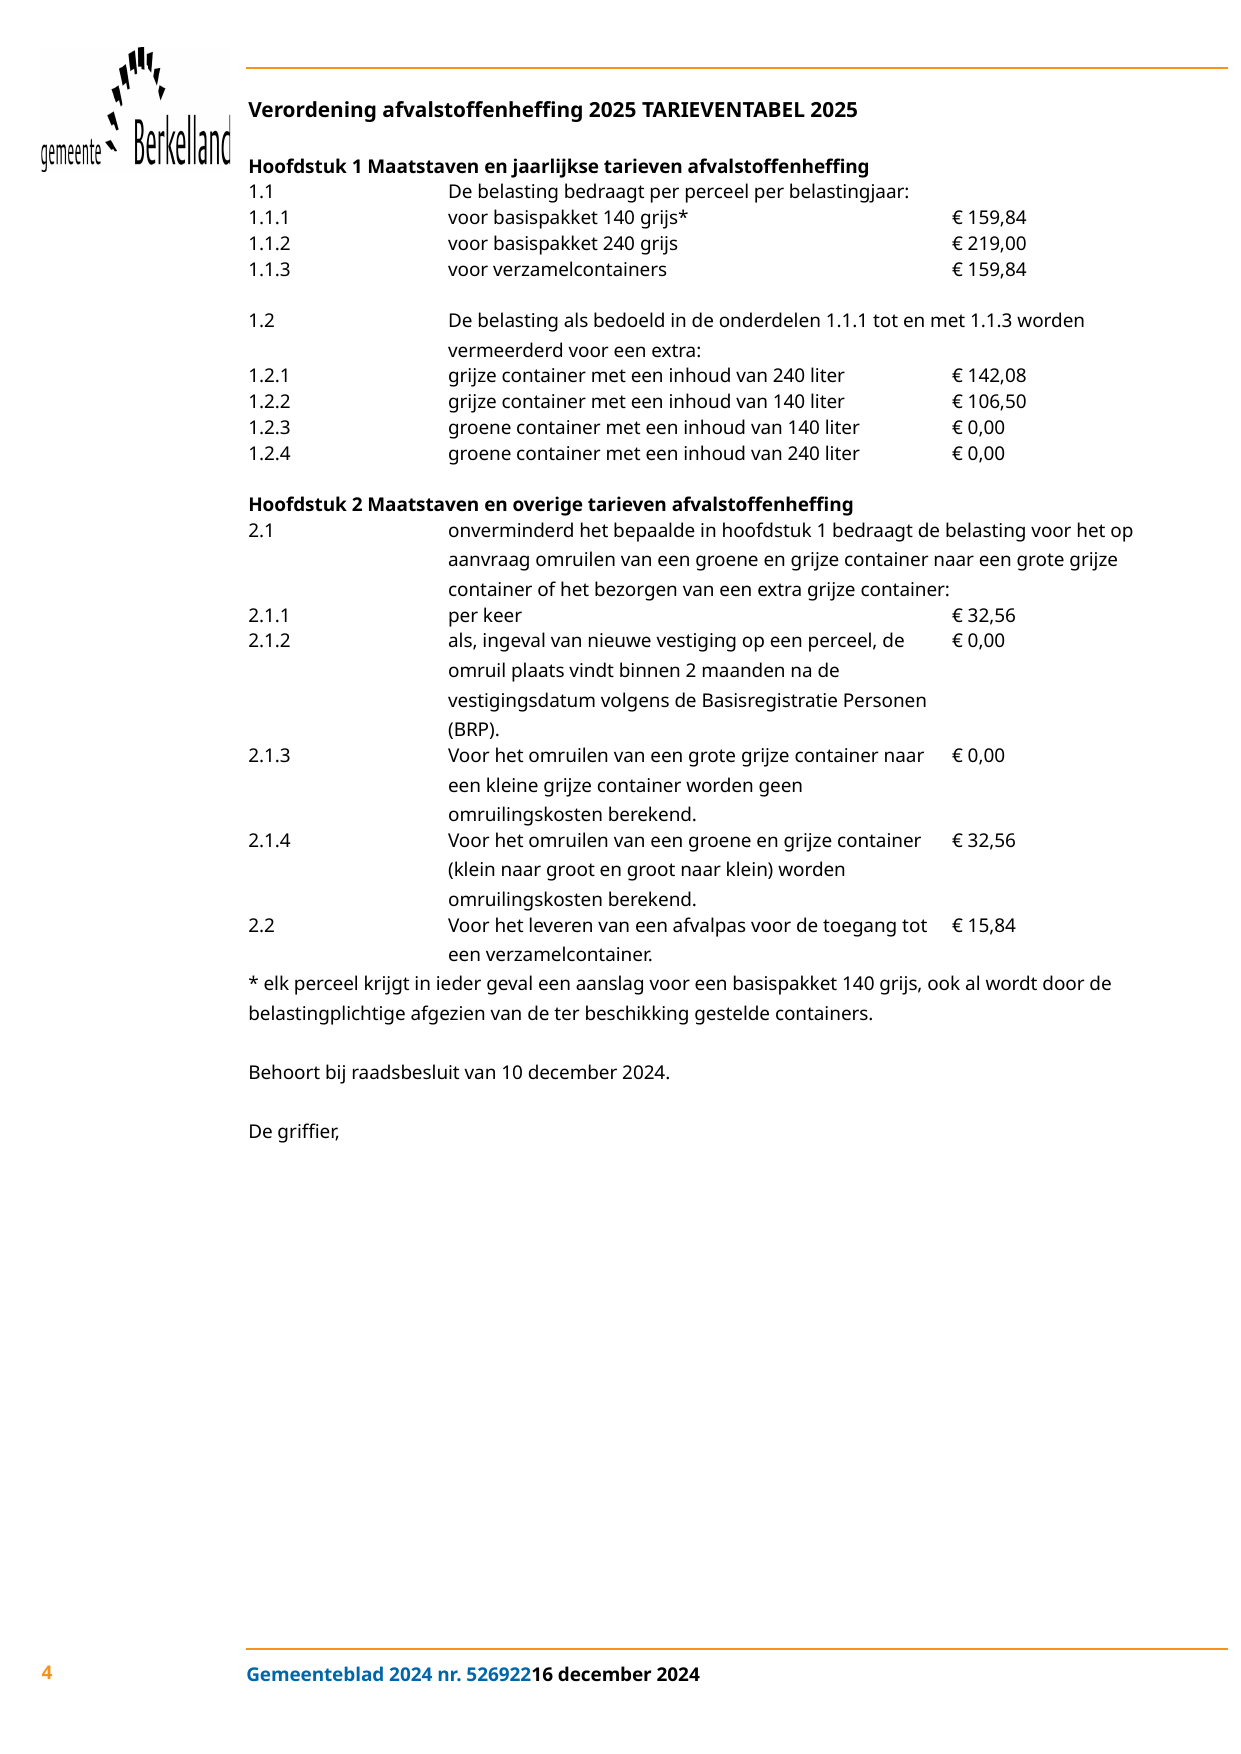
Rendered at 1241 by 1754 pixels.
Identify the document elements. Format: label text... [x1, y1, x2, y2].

table_cell [248, 466, 1152, 491]
table_cell € 15,84 [952, 912, 1152, 967]
table_cell € 32,56 [952, 827, 1152, 912]
picture [41, 47, 231, 172]
table_cell groene container met een inhoud van 240 liter [448, 440, 952, 466]
table_cell 1.1.2 [248, 230, 448, 256]
table_cell Voor het omruilen van een groene en grijze container (klein naar groot en groot naar klein) worden omruilingskosten berekend. [448, 827, 952, 912]
table_cell 2.1.2 [248, 628, 448, 742]
table_cell voor verzamelcontainers [448, 256, 952, 282]
table_cell groene container met een inhoud van 140 liter [448, 414, 952, 440]
table_cell 1.2 [248, 308, 448, 363]
table_header Hoofdstuk 1 Maatstaven en jaarlijkse tarieven afvalstoffenheffing [248, 153, 1152, 179]
table_cell voor basispakket 240 grijs [448, 230, 952, 256]
table_cell grijze container met een inhoud van 240 liter [448, 363, 952, 388]
table_cell € 106,50 [952, 389, 1152, 414]
table_cell € 0,00 [952, 628, 1152, 742]
table_cell 2.1.1 [248, 602, 448, 628]
table_cell 1.1 [248, 179, 448, 204]
table_cell onverminderd het bepaalde in hoofdstuk 1 bedraagt de belasting voor het op aanvraag omruilen van een groene en grijze container naar een grote grijze container of het bezorgen van een extra grijze container: [448, 517, 1152, 602]
table_cell 2.2 [248, 912, 448, 967]
text De griffier, [248, 1118, 1152, 1144]
table_cell € 219,00 [952, 230, 1152, 256]
table_cell voor basispakket 140 grijs* [448, 205, 952, 230]
table_cell 1.2.3 [248, 414, 448, 440]
table_cell Voor het omruilen van een grote grijze container naar een kleine grijze container worden geen omruilingskosten berekend. [448, 742, 952, 827]
table_cell 2.1 [248, 517, 448, 602]
table_cell 1.1.1 [248, 205, 448, 230]
text Verordening afvalstoffenheffing 2025 TARIEVENTABEL 2025 [248, 95, 1152, 123]
table_cell als, ingeval van nieuwe vestiging op een perceel, de omruil plaats vindt binnen 2 maanden na de vestigingsdatum volgens de Basisregistratie Personen (BRP). [448, 628, 952, 742]
table_cell € 0,00 [952, 742, 1152, 827]
table_cell 1.2.1 [248, 363, 448, 388]
table_cell 1.2.4 [248, 440, 448, 466]
table_cell € 142,08 [952, 363, 1152, 388]
table_cell € 32,56 [952, 602, 1152, 628]
table_cell 2.1.4 [248, 827, 448, 912]
table_cell 1.2.2 [248, 389, 448, 414]
table_cell 2.1.3 [248, 742, 448, 827]
table_cell per keer [448, 602, 952, 628]
text * elk perceel krijgt in ieder geval een aanslag voor een basispakket 140 grijs, ook al wordt door de belastingplichtige afgezien van de ter beschikking gestelde containers. [248, 971, 1152, 1026]
table_cell € 159,84 [952, 205, 1152, 230]
table_cell [248, 282, 1152, 307]
table_cell Voor het leveren van een afvalpas voor de toegang tot een verzamelcontainer. [448, 912, 952, 967]
table_cell € 159,84 [952, 256, 1152, 282]
text Behoort bij raadsbesluit van 10 december 2024. [248, 1059, 1152, 1085]
table_cell 1.1.3 [248, 256, 448, 282]
table_cell € 0,00 [952, 440, 1152, 466]
table_cell € 0,00 [952, 414, 1152, 440]
table_cell grijze container met een inhoud van 140 liter [448, 389, 952, 414]
table_cell Hoofdstuk 2 Maatstaven en overige tarieven afvalstoffenheffing [248, 491, 1152, 517]
table_cell De belasting bedraagt per perceel per belastingjaar: [448, 179, 1152, 204]
table_cell De belasting als bedoeld in de onderdelen 1.1.1 tot en met 1.1.3 worden vermeerderd voor een extra: [448, 308, 1152, 363]
